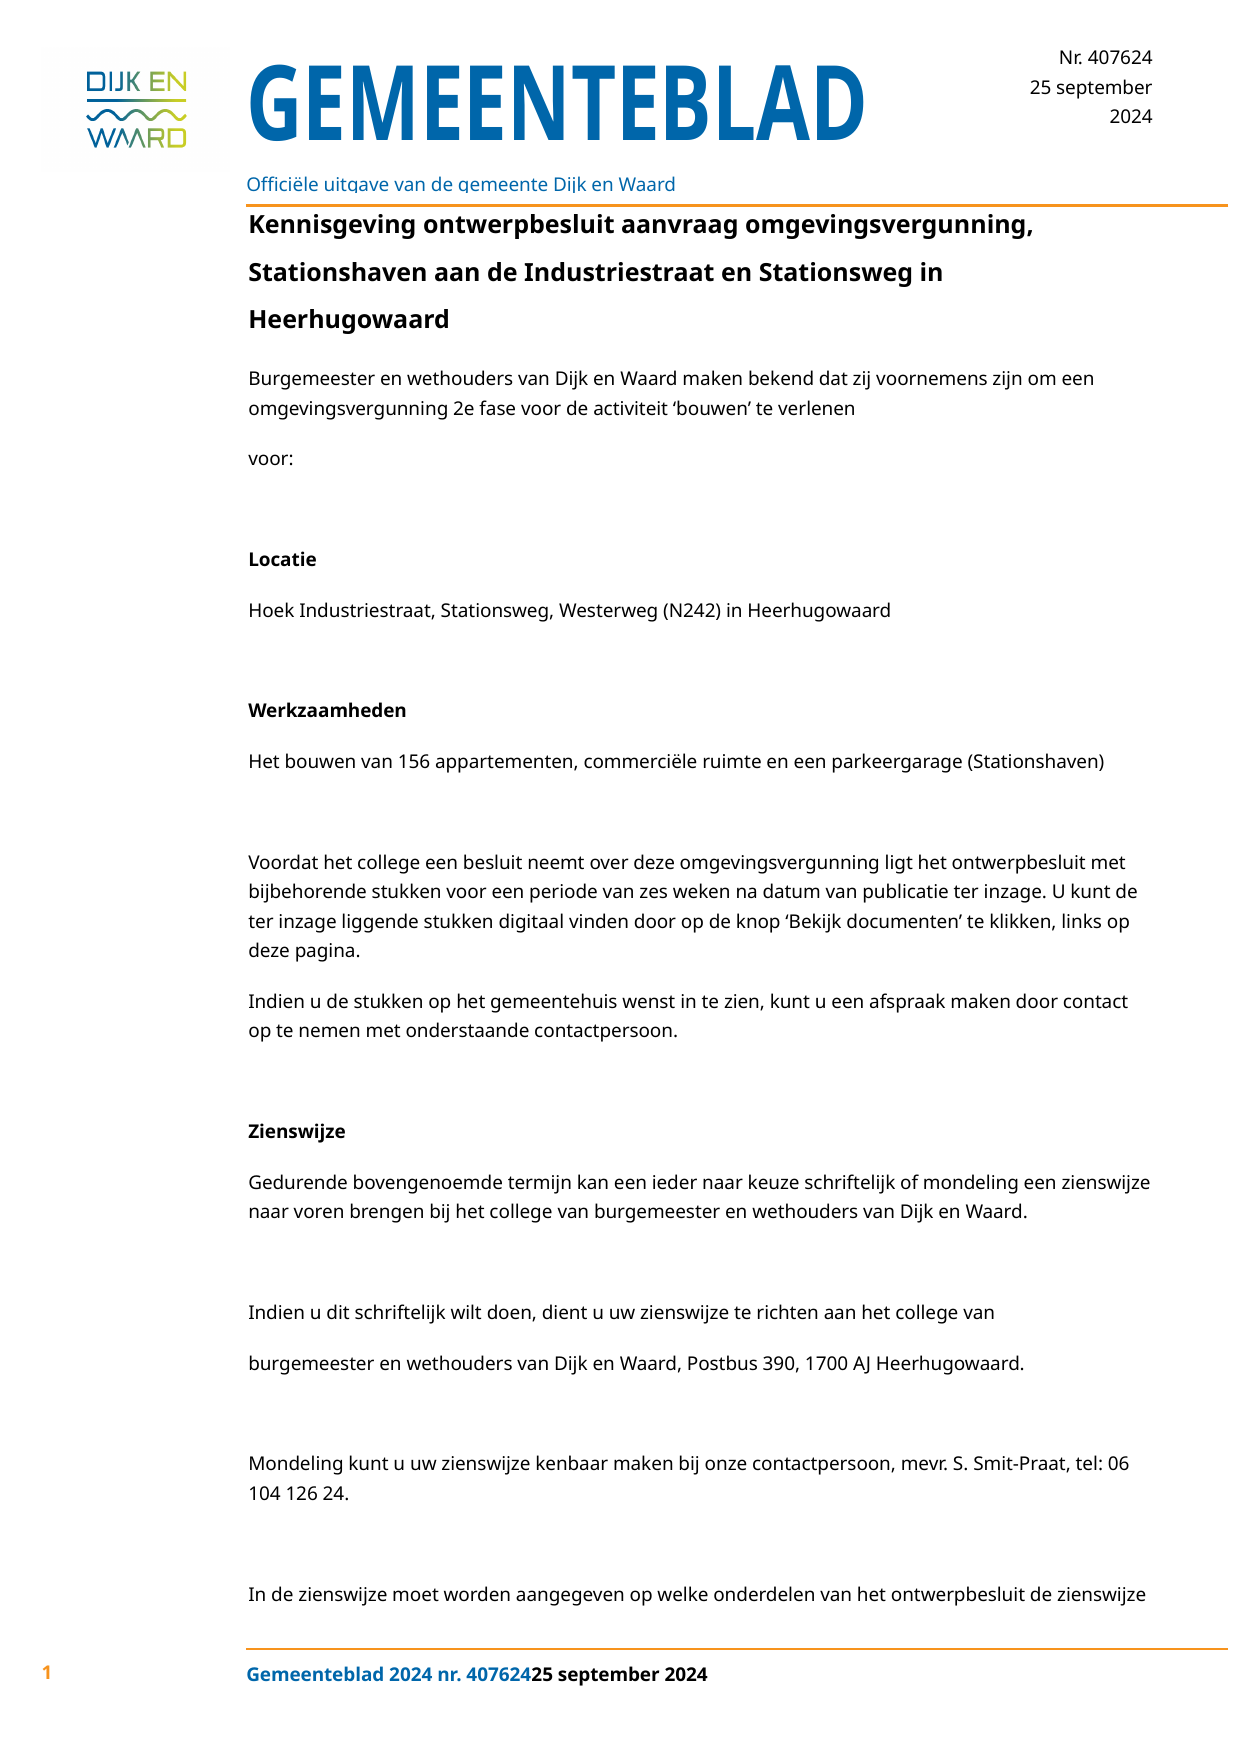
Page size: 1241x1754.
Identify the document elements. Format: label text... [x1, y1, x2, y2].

text Indien u de stukken op het gemeentehuis wenst in te zien, kunt u een afspraak maken door contact op te nemen met onderstaande contactpersoon. [248, 988, 1152, 1043]
text Indien u dit schriftelijk wilt doen, dient u uw zienswijze te richten aan het college van [248, 1299, 1152, 1325]
text burgemeester en wethouders van Dijk en Waard, Postbus 390, 1700 AJ Heerhugowaard. [248, 1350, 1152, 1375]
text Voordat het college een besluit neemt over deze omgevingsvergunning ligt het ontwerpbesluit met bijbehorende stukken voor een periode van zes weken na datum van publicatie ter inzage. U kunt de ter inzage liggende stukken digitaal vinden door op de knop ‘Bekijk documenten’ te klikken, links op deze pagina. [248, 849, 1152, 963]
text Werkzaamheden [248, 698, 1152, 723]
text Locatie [248, 546, 1152, 572]
text Het bouwen van 156 appartementen, commerciële ruimte en een parkeergarage (Stationshaven) [248, 748, 1152, 774]
text Kennisgeving ontwerpbesluit aanvraag omgevingsvergunning, Stationshaven aan de Industriestraat en Stationsweg in Heerhugowaard [248, 207, 1152, 336]
text Gedurende bovengenoemde termijn kan een ieder naar keuze schriftelijk of mondeling een zienswijze naar voren brengen bij het college van burgemeester en wethouders van Dijk en Waard. [248, 1169, 1152, 1224]
text Zienswijze [248, 1118, 1152, 1144]
text Burgemeester en wethouders van Dijk en Waard maken bekend dat zij voornemens zijn om een omgevingsvergunning 2e fase voor de activiteit ‘bouwen’ te verlenen [248, 366, 1152, 421]
text Mondeling kunt u uw zienswijze kenbaar maken bij onze contactpersoon, mevr. S. Smit-Praat, tel: 06 104 126 24. [248, 1451, 1152, 1506]
text Hoek Industriestraat, Stationsweg, Westerweg (N242) in Heerhugowaard [248, 597, 1152, 622]
text voor: [248, 446, 1152, 471]
picture [41, 47, 231, 172]
text In de zienswijze moet worden aangegeven op welke onderdelen van het ontwerpbesluit de zienswijze [248, 1581, 1152, 1607]
